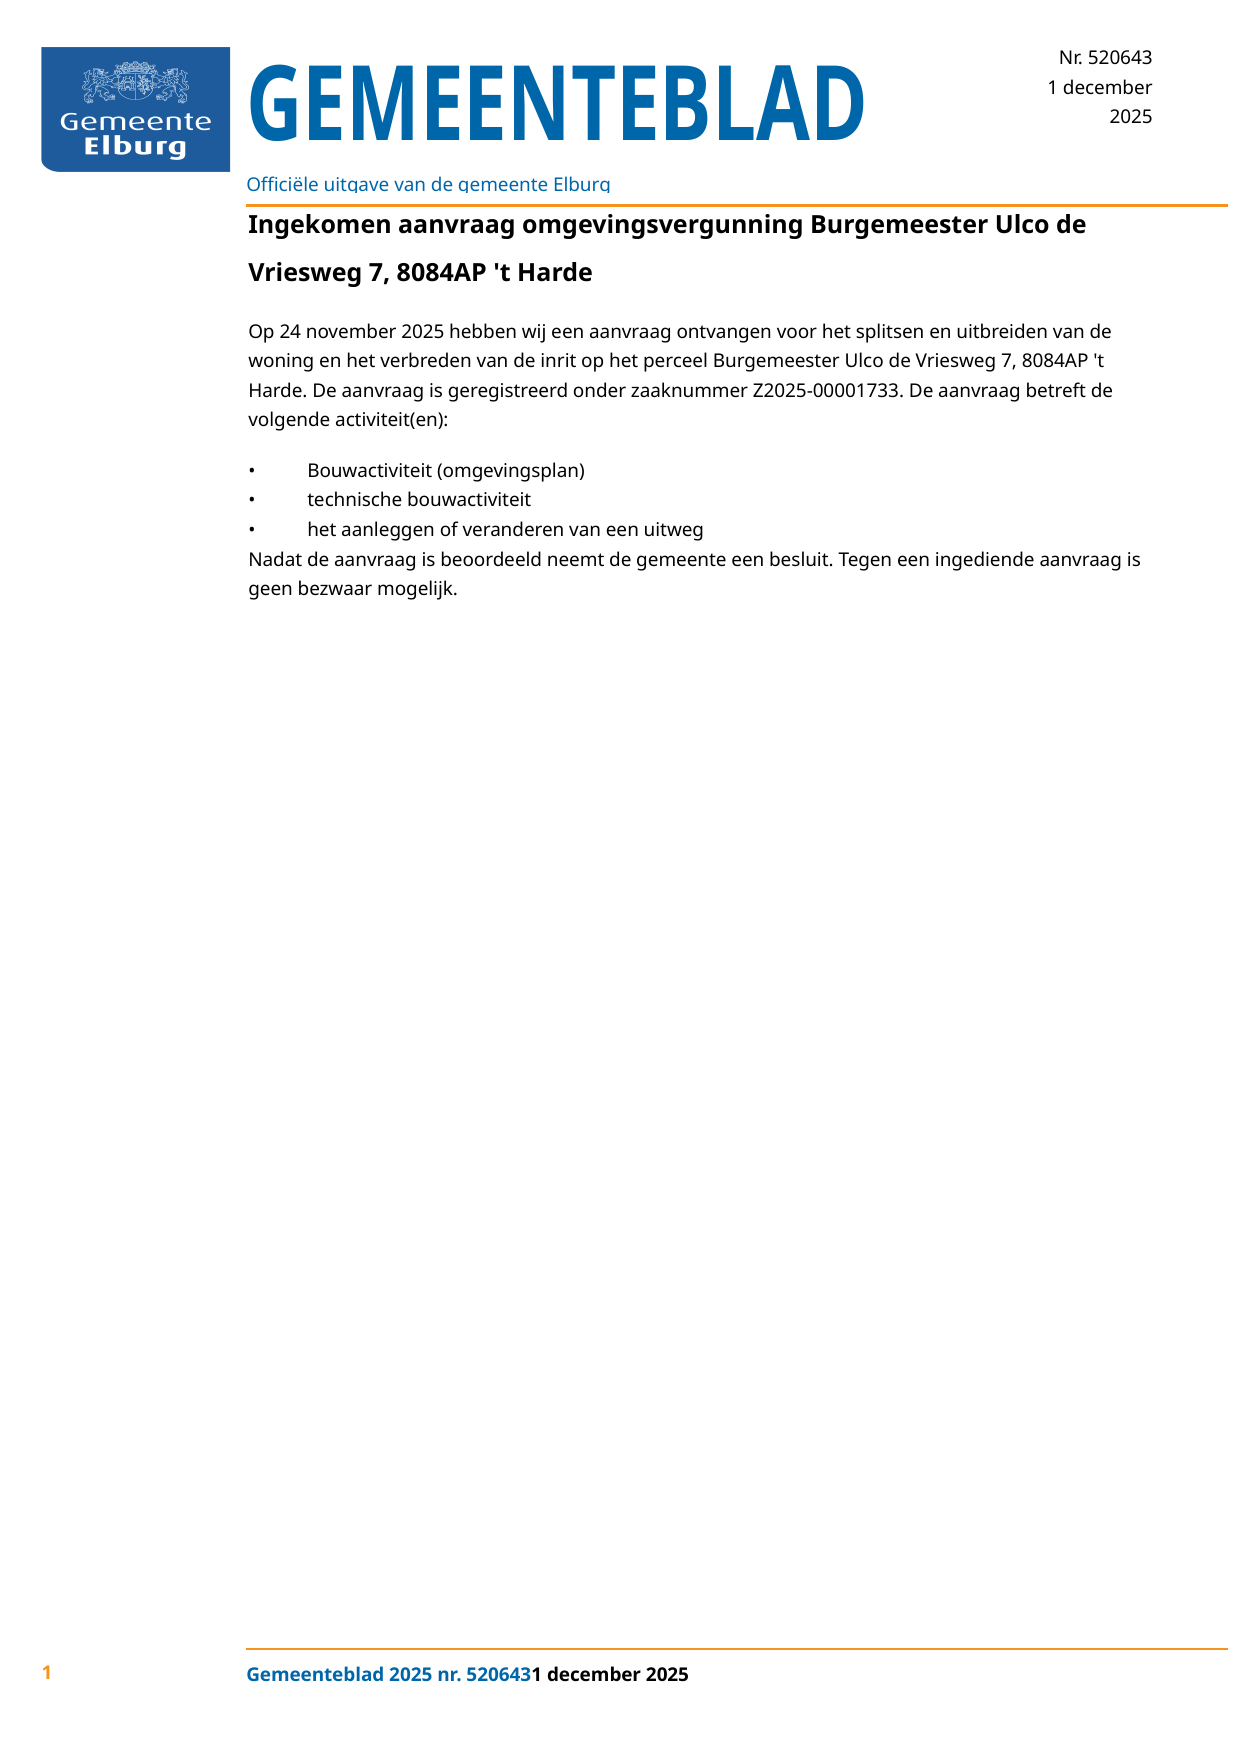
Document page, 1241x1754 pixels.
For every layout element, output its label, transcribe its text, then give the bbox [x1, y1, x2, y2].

text Ingekomen aanvraag omgevingsvergunning Burgemeester Ulco de Vriesweg 7, 8084AP 't Harde [248, 207, 1152, 288]
picture [41, 47, 231, 172]
list technische bouwactiviteit [248, 487, 1152, 512]
text Op 24 november 2025 hebben wij een aanvraag ontvangen voor het splitsen en uitbreiden van de woning en het verbreden van de inrit op het perceel Burgemeester Ulco de Vriesweg 7, 8084AP 't Harde. De aanvraag is geregistreerd onder zaaknummer Z2025-00001733. De aanvraag betreft de volgende activiteit(en): [248, 318, 1152, 432]
text Nadat de aanvraag is beoordeeld neemt de gemeente een besluit. Tegen een ingediende aanvraag is geen bezwaar mogelijk. [248, 546, 1152, 601]
list het aanleggen of veranderen van een uitweg [248, 516, 1152, 542]
list Bouwactiviteit (omgevingsplan) [248, 457, 1152, 483]
